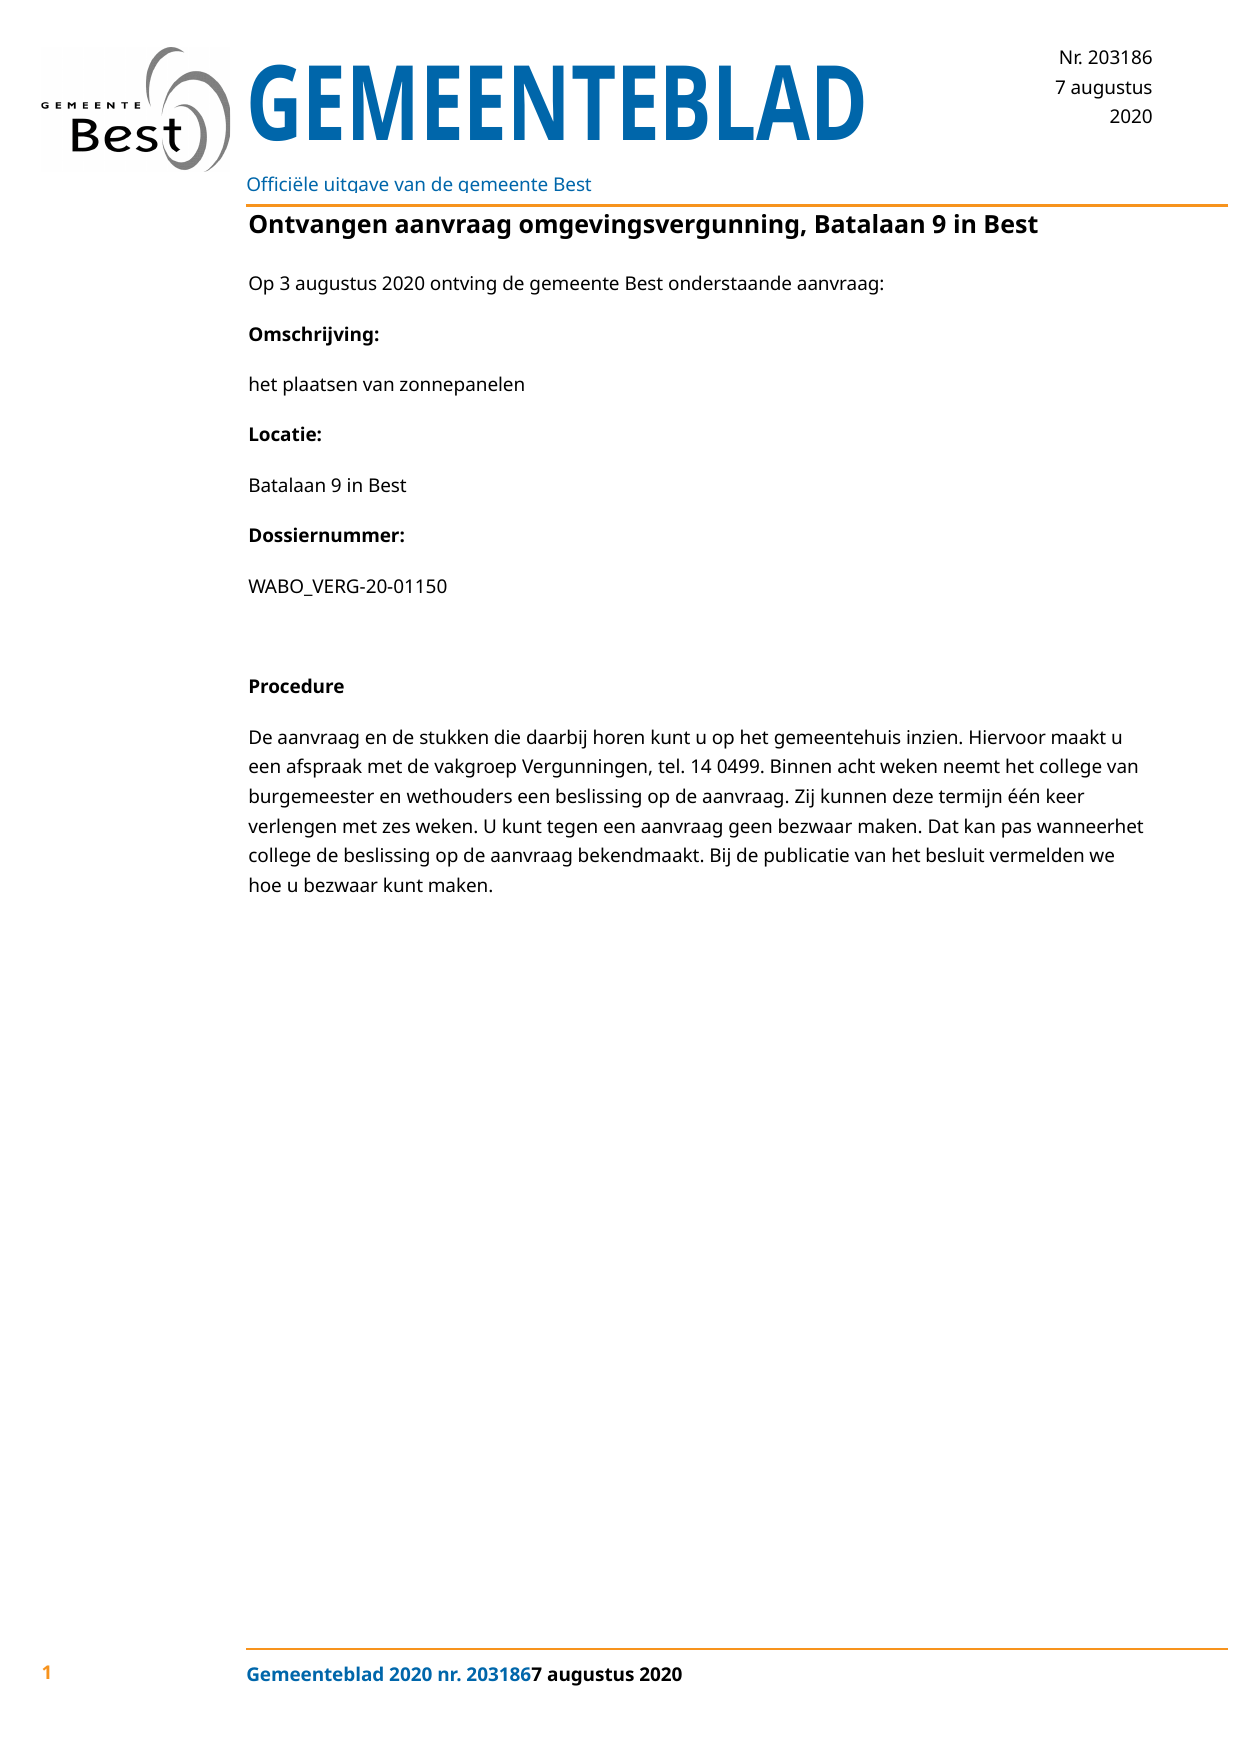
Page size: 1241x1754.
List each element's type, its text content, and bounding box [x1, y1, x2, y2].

text De aanvraag en de stukken die daarbij horen kunt u op het gemeentehuis inzien. Hiervoor maakt u een afspraak met de vakgroep Vergunningen, tel. 14 0499. Binnen acht weken neemt het college van burgemeester en wethouders een beslissing op de aanvraag. Zij kunnen deze termijn één keer verlengen met zes weken. U kunt tegen een aanvraag geen bezwaar maken. Dat kan pas wanneerhet college de beslissing op de aanvraag bekendmaakt. Bij de publicatie van het besluit vermelden we hoe u bezwaar kunt maken. [248, 724, 1152, 898]
text Batalaan 9 in Best [248, 472, 1152, 498]
text Locatie: [248, 422, 1152, 447]
text Procedure [248, 674, 1152, 699]
text Op 3 augustus 2020 ontving de gemeente Best onderstaande aanvraag: [248, 270, 1152, 296]
text Omschrijving: [248, 321, 1152, 346]
text het plaatsen van zonnepanelen [248, 371, 1152, 397]
text Dossiernummer: [248, 522, 1152, 548]
text WABO_VERG-20-01150 [248, 573, 1152, 598]
picture [41, 47, 231, 172]
text Ontvangen aanvraag omgevingsvergunning, Batalaan 9 in Best [248, 207, 1152, 241]
